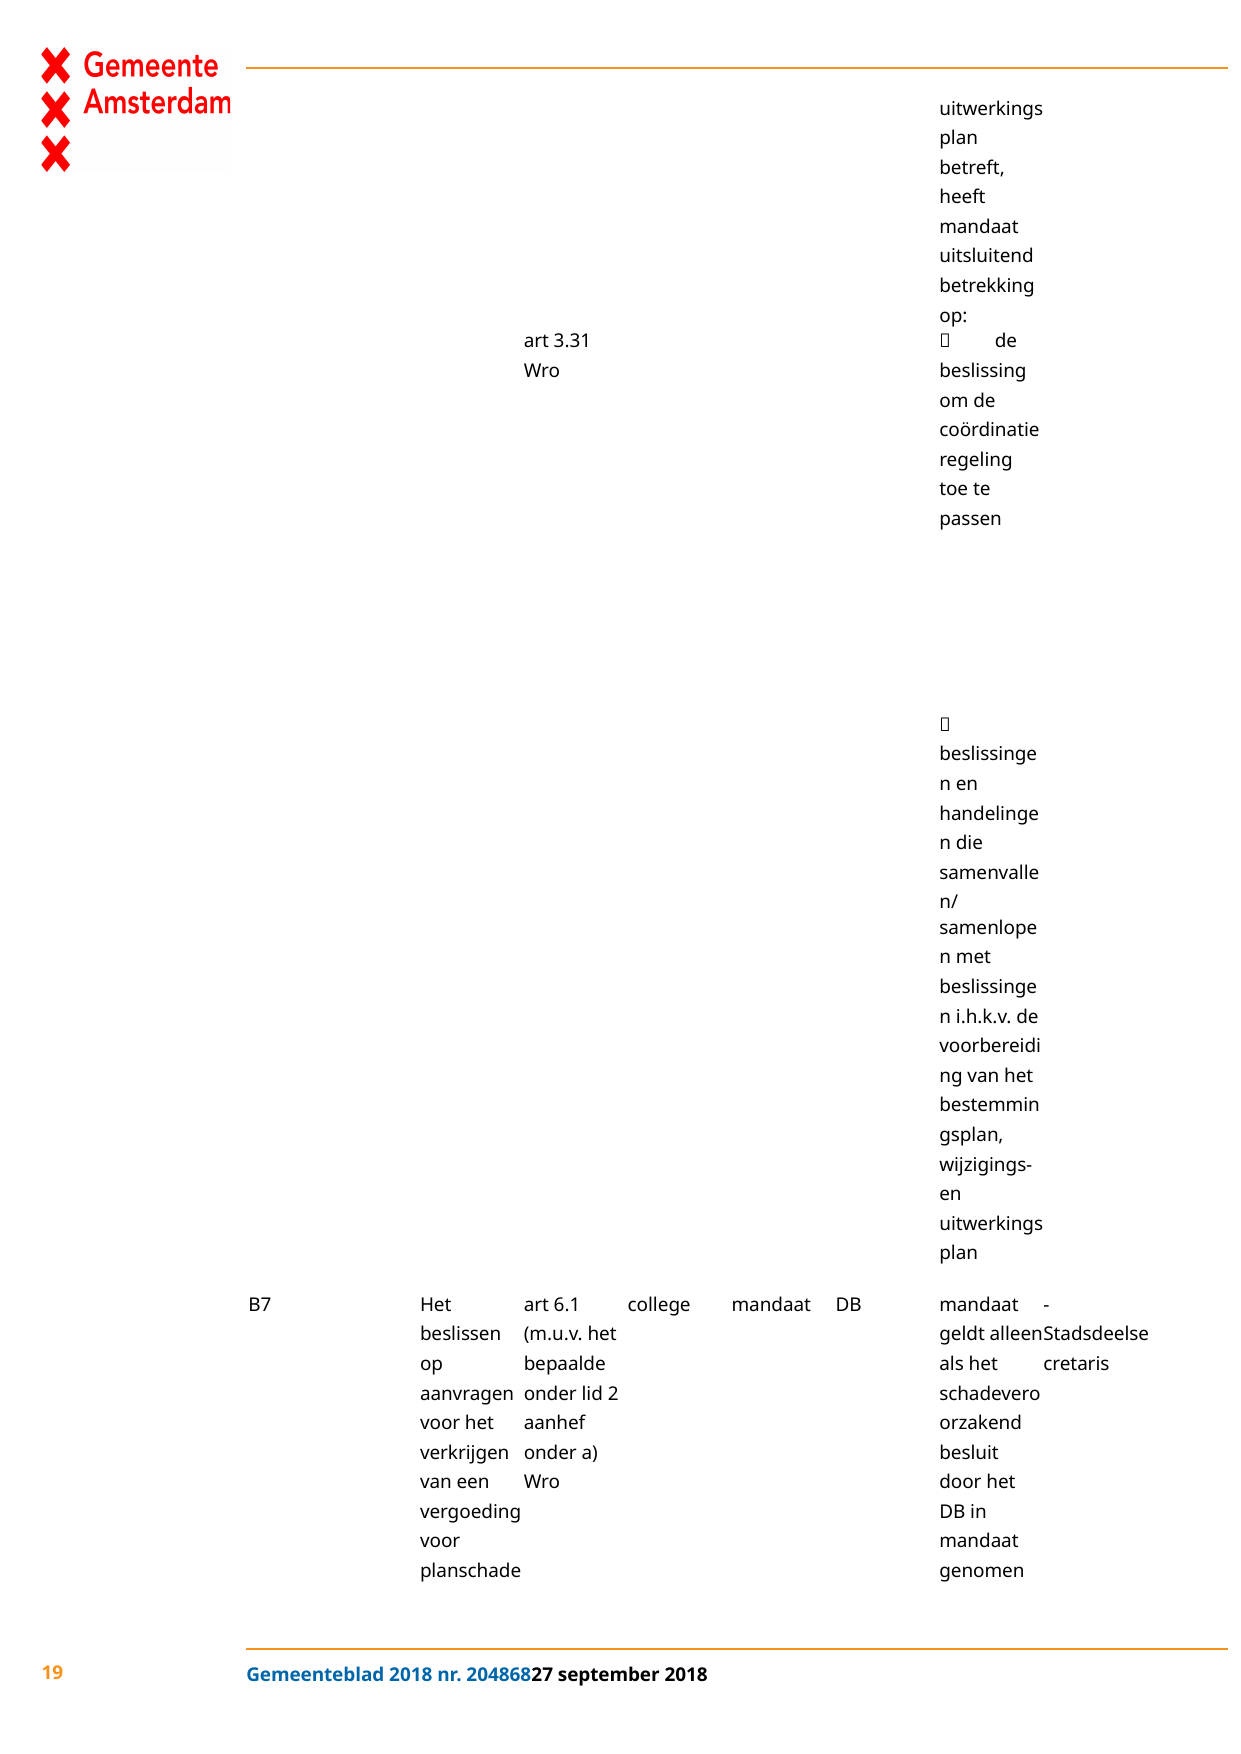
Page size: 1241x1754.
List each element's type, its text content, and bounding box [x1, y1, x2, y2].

table_cell [628, 531, 731, 557]
table_cell [731, 685, 835, 711]
table_cell [524, 914, 627, 1265]
table_cell [420, 531, 523, 557]
table_cell [524, 95, 627, 328]
table_cell [248, 582, 420, 608]
table_cell [248, 1265, 420, 1291]
table_cell [628, 95, 731, 328]
table_cell [835, 608, 939, 634]
table_cell [939, 634, 1043, 659]
table_cell [628, 685, 731, 711]
table_cell [835, 95, 939, 328]
table_cell [628, 711, 731, 914]
table_cell [1043, 557, 1152, 582]
table_cell [524, 634, 627, 659]
table_cell [731, 557, 835, 582]
table_cell art 6.1 (m.u.v. het bepaalde onder lid 2 aanhef onder a) Wro [524, 1291, 627, 1583]
table_cell [248, 328, 420, 531]
table_cell [1043, 328, 1152, 531]
table_cell [248, 95, 420, 328]
table_cell [248, 914, 420, 1265]
table_cell [731, 914, 835, 1265]
table_cell [731, 1265, 835, 1291]
table_cell [420, 1265, 523, 1291]
table_cell [420, 685, 523, 711]
table_cell [1043, 95, 1152, 328]
table_cell [835, 1265, 939, 1291]
table_cell [939, 1265, 1043, 1291]
table_cell [420, 328, 523, 531]
table_cell art 3.31 Wro [524, 328, 627, 531]
table_cell Het beslissen op aanvragen voor het verkrijgen van een vergoeding voor planschade [420, 1291, 523, 1583]
table_cell [939, 660, 1043, 685]
table_cell uitwerkingsplan betreft, heeft mandaat uitsluitend betrekking op: [939, 95, 1043, 328]
table_cell - Stadsdeelsecretaris [1043, 1291, 1152, 1583]
table_cell B7 [248, 1291, 420, 1583]
table_cell [628, 914, 731, 1265]
table_cell [835, 557, 939, 582]
table_cell [731, 328, 835, 531]
table_cell [835, 711, 939, 914]
table_cell [420, 608, 523, 634]
table_cell [420, 711, 523, 914]
table_cell [939, 608, 1043, 634]
table_cell [1043, 685, 1152, 711]
table_cell [939, 582, 1043, 608]
table_cell [1043, 608, 1152, 634]
table_cell [248, 531, 420, 557]
table_cell [248, 660, 420, 685]
table_cell [628, 557, 731, 582]
table_cell [248, 608, 420, 634]
table_cell [628, 582, 731, 608]
table_cell [628, 328, 731, 531]
table_cell [1043, 531, 1152, 557]
table_cell [248, 634, 420, 659]
table_cell [628, 660, 731, 685]
table_cell [420, 914, 523, 1265]
table_cell [731, 660, 835, 685]
table_cell [524, 711, 627, 914]
table_cell [835, 328, 939, 531]
table_cell [524, 608, 627, 634]
table_cell [248, 711, 420, 914]
table_cell [835, 685, 939, 711]
table_cell [420, 660, 523, 685]
table_cell [524, 1265, 627, 1291]
table_cell [731, 95, 835, 328]
table_cell  beslissingen en handelingen die samenvallen/ [939, 711, 1043, 914]
table_cell DB [835, 1291, 939, 1583]
table_cell [248, 557, 420, 582]
table_cell [524, 582, 627, 608]
table_cell [420, 557, 523, 582]
table_cell [1043, 914, 1152, 1265]
table_cell [524, 660, 627, 685]
table_cell [1043, 1265, 1152, 1291]
table_cell [835, 914, 939, 1265]
table_cell college [628, 1291, 731, 1583]
table_cell [731, 608, 835, 634]
table_cell [524, 557, 627, 582]
table_cell [420, 95, 523, 328]
table_cell [731, 582, 835, 608]
table_cell samenlopen met beslissingen i.h.k.v. de voorbereiding van het bestemmingsplan, wijzigings- en uitwerkingsplan [939, 914, 1043, 1265]
table_cell [420, 582, 523, 608]
table_cell [628, 634, 731, 659]
table_cell mandaat [731, 1291, 835, 1583]
table_cell [524, 531, 627, 557]
table_cell [731, 711, 835, 914]
table_cell [524, 685, 627, 711]
table_cell [1043, 582, 1152, 608]
table_cell [248, 685, 420, 711]
table_cell [939, 557, 1043, 582]
table_cell [628, 1265, 731, 1291]
table_cell [939, 685, 1043, 711]
table_cell [731, 634, 835, 659]
table_cell  de beslissing om de coördinatieregeling toe te passen [939, 328, 1043, 531]
table_cell [835, 634, 939, 659]
table_cell [835, 531, 939, 557]
table_cell [731, 531, 835, 557]
table_cell [835, 582, 939, 608]
picture [41, 47, 231, 172]
table_cell mandaat geldt alleen als het schadeveroorzakend besluit door het DB in mandaat genomen [939, 1291, 1043, 1583]
table_cell [628, 608, 731, 634]
table_cell [1043, 634, 1152, 659]
table_cell [1043, 711, 1152, 914]
table_cell [835, 660, 939, 685]
table_cell [939, 531, 1043, 557]
table_cell [1043, 660, 1152, 685]
table_cell [420, 634, 523, 659]
